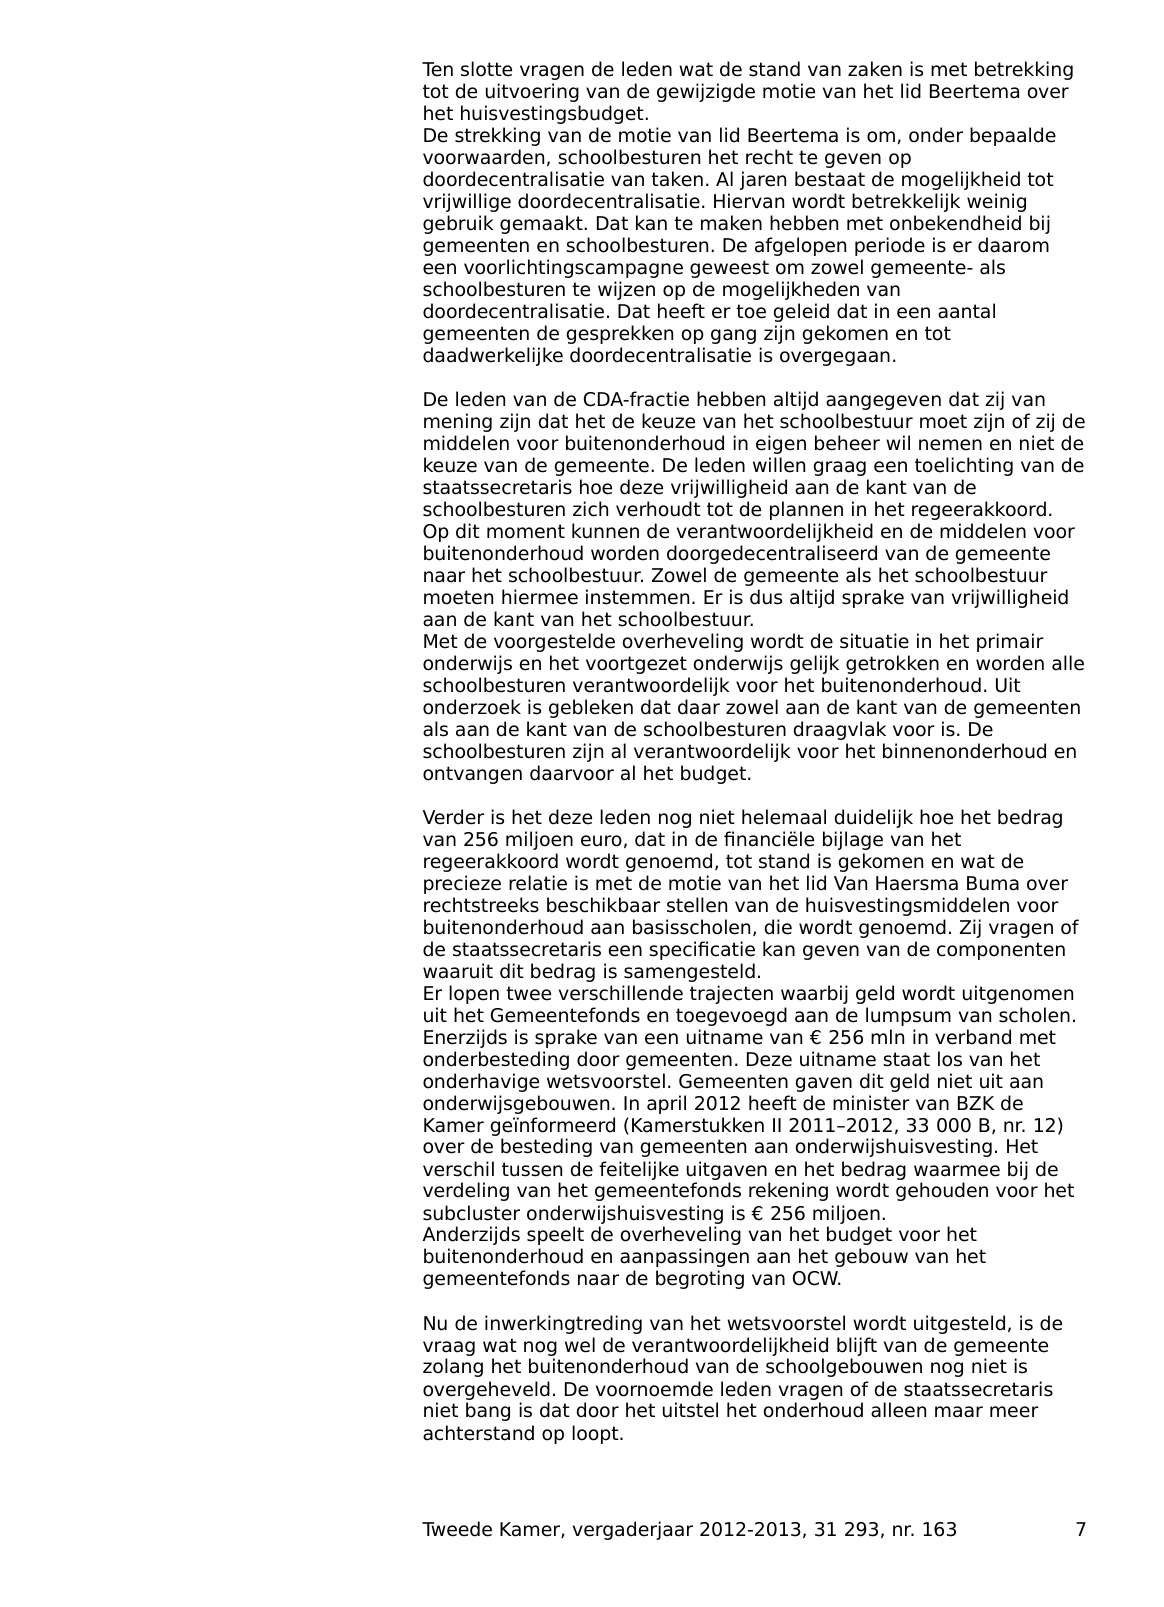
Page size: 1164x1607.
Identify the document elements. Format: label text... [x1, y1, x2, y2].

text Anderzijds speelt de overheveling van het budget voor het buitenonderhoud en aanpassingen aan het gebouw van het gemeentefonds naar de begroting van OCW. [422, 1224, 1087, 1290]
text Er lopen twee verschillende trajecten waarbij geld wordt uitgenomen uit het Gemeentefonds en toegevoegd aan de lumpsum van scholen. Enerzijds is sprake van een uitname van € 256 mln in verband met onderbesteding door gemeenten. Deze uitname staat los van het onderhavige wetsvoorstel. Gemeenten gaven dit geld niet uit aan onderwijsgebouwen. In april 2012 heeft de minister van BZK de Kamer geïnformeerd (Kamerstukken II 2011–2012, 33 000 B, nr. 12) over de besteding van gemeenten aan onderwijshuisvesting. Het verschil tussen de feitelijke uitgaven en het bedrag waarmee bij de verdeling van het gemeentefonds rekening wordt gehouden voor het subcluster onderwijshuisvesting is € 256 miljoen. [422, 983, 1087, 1224]
text Ten slotte vragen de leden wat de stand van zaken is met betrekking tot de uitvoering van de gewijzigde motie van het lid Beertema over het huisvestingsbudget. [422, 59, 1087, 125]
text De strekking van de motie van lid Beertema is om, onder bepaalde voorwaarden, schoolbesturen het recht te geven op doordecentralisatie van taken. Al jaren bestaat de mogelijkheid tot vrijwillige doordecentralisatie. Hiervan wordt betrekkelijk weinig gebruik gemaakt. Dat kan te maken hebben met onbekendheid bij gemeenten en schoolbesturen. De afgelopen periode is er daarom een voorlichtingscampagne geweest om zowel gemeente- als schoolbesturen te wijzen op de mogelijkheden van doordecentralisatie. Dat heeft er toe geleid dat in een aantal gemeenten de gesprekken op gang zijn gekomen en tot daadwerkelijke doordecentralisatie is overgegaan. [422, 125, 1087, 367]
text De leden van de CDA-fractie hebben altijd aangegeven dat zij van mening zijn dat het de keuze van het schoolbestuur moet zijn of zij de middelen voor buitenonderhoud in eigen beheer wil nemen en niet de keuze van de gemeente. De leden willen graag een toelichting van de staatssecretaris hoe deze vrijwilligheid aan de kant van de schoolbesturen zich verhoudt tot de plannen in het regeerakkoord. [422, 389, 1087, 521]
text Op dit moment kunnen de verantwoordelijkheid en de middelen voor buitenonderhoud worden doorgedecentraliseerd van de gemeente naar het schoolbestuur. Zowel de gemeente als het schoolbestuur moeten hiermee instemmen. Er is dus altijd sprake van vrijwilligheid aan de kant van het schoolbestuur. [422, 521, 1087, 631]
text Met de voorgestelde overheveling wordt de situatie in het primair onderwijs en het voortgezet onderwijs gelijk getrokken en worden alle schoolbesturen verantwoordelijk voor het buitenonderhoud. Uit onderzoek is gebleken dat daar zowel aan de kant van de gemeenten als aan de kant van de schoolbesturen draagvlak voor is. De schoolbesturen zijn al verantwoordelijk voor het binnenonderhoud en ontvangen daarvoor al het budget. [422, 631, 1087, 784]
text Verder is het deze leden nog niet helemaal duidelijk hoe het bedrag van 256 miljoen euro, dat in de financiële bijlage van het regeerakkoord wordt genoemd, tot stand is gekomen en wat de precieze relatie is met de motie van het lid Van Haersma Buma over rechtstreeks beschikbaar stellen van de huisvestingsmiddelen voor buitenonderhoud aan basisscholen, die wordt genoemd. Zij vragen of de staatssecretaris een specificatie kan geven van de componenten waaruit dit bedrag is samengesteld. [422, 807, 1087, 983]
text Nu de inwerkingtreding van het wetsvoorstel wordt uitgesteld, is de vraag wat nog wel de verantwoordelijkheid blijft van de gemeente zolang het buitenonderhoud van de schoolgebouwen nog niet is overgeheveld. De voornoemde leden vragen of de staatssecretaris niet bang is dat door het uitstel het onderhoud alleen maar meer achterstand op loopt. [422, 1312, 1087, 1444]
